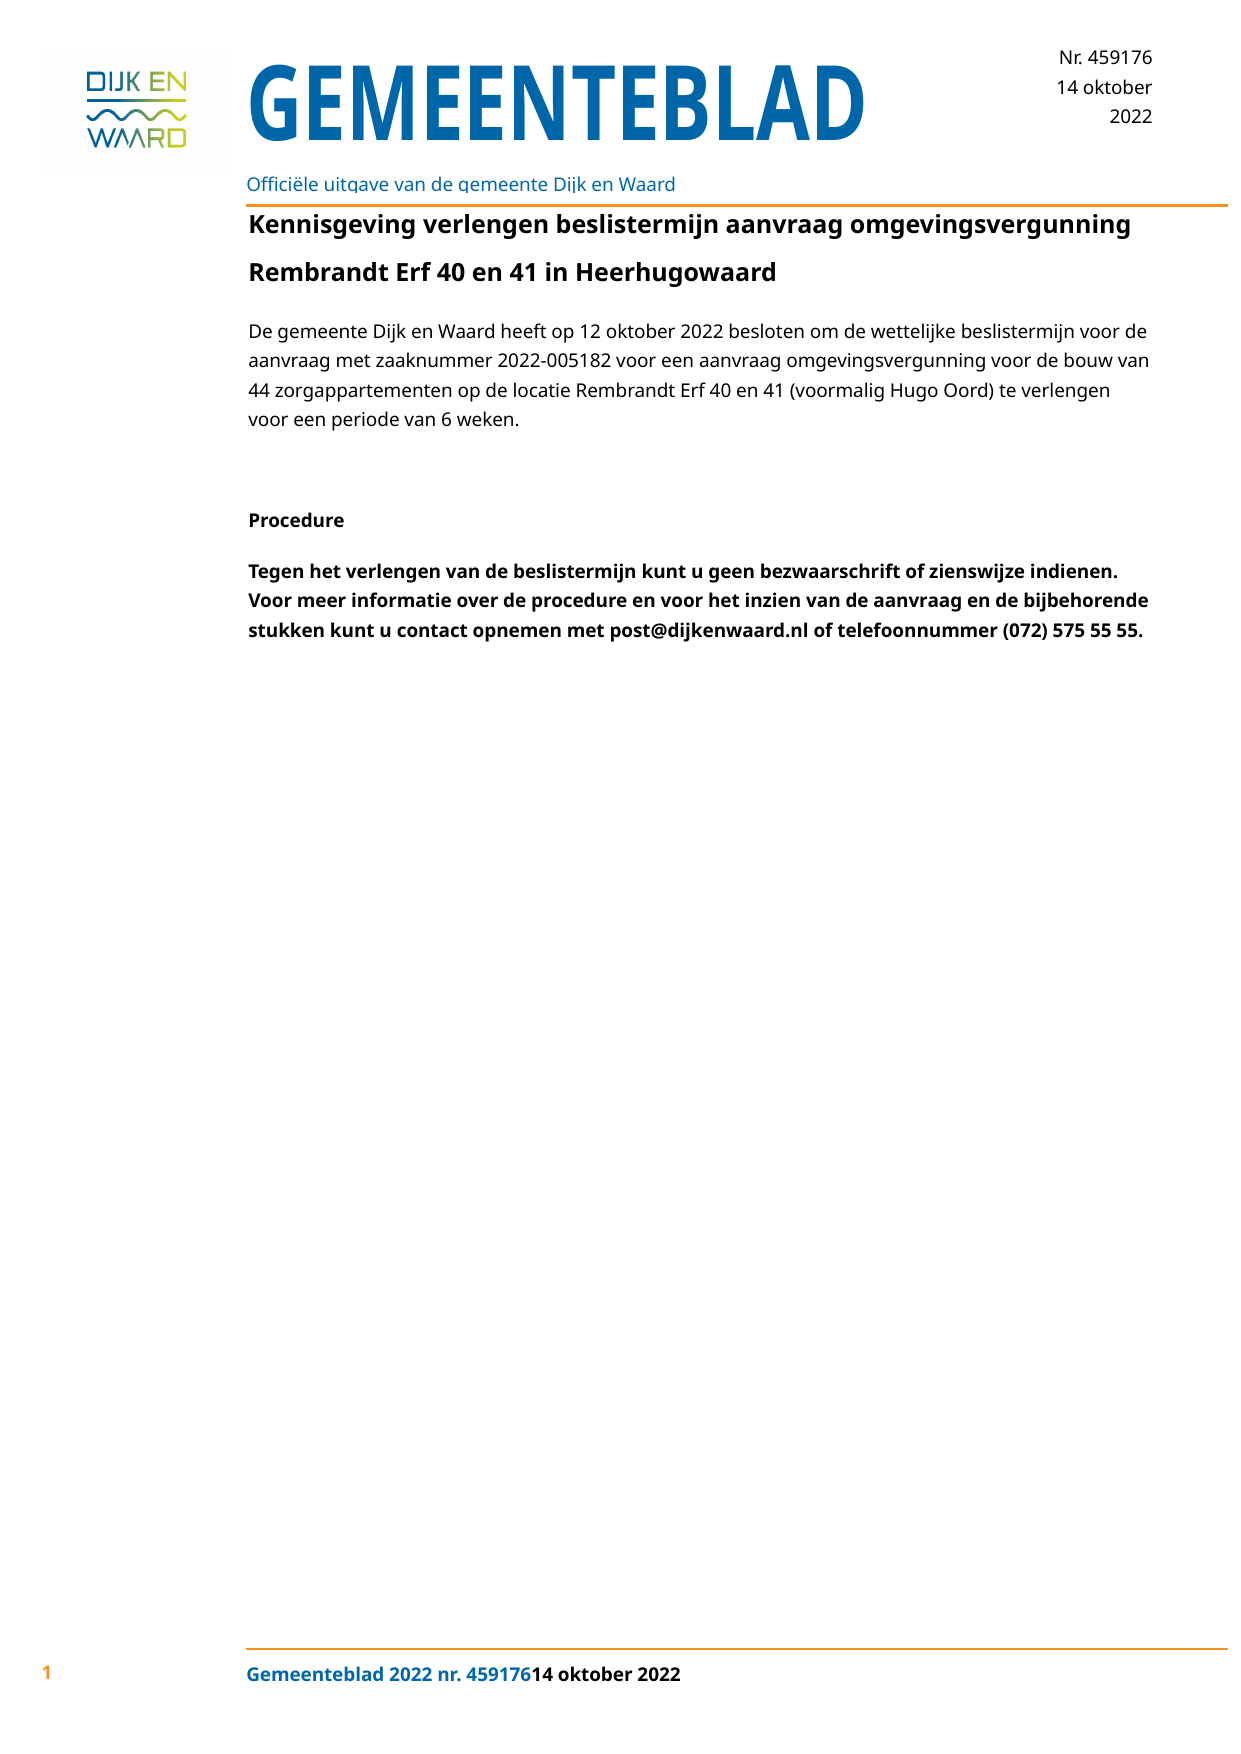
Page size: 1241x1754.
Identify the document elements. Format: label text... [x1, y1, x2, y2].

text De gemeente Dijk en Waard heeft op 12 oktober 2022 besloten om de wettelijke beslistermijn voor de aanvraag met zaaknummer 2022-005182 voor een aanvraag omgevingsvergunning voor de bouw van 44 zorgappartementen op de locatie Rembrandt Erf 40 en 41 (voormalig Hugo Oord) te verlengen voor een periode van 6 weken. [248, 318, 1152, 432]
text Kennisgeving verlengen beslistermijn aanvraag omgevingsvergunning Rembrandt Erf 40 en 41 in Heerhugowaard [248, 207, 1152, 288]
text Tegen het verlengen van de beslistermijn kunt u geen bezwaarschrift of zienswijze indienen. Voor meer informatie over de procedure en voor het inzien van de aanvraag en de bijbehorende stukken kunt u contact opnemen met post@dijkenwaard.nl of telefoonnummer (072) 575 55 55. [248, 558, 1152, 643]
text Procedure [248, 507, 1152, 533]
picture [41, 47, 231, 172]
